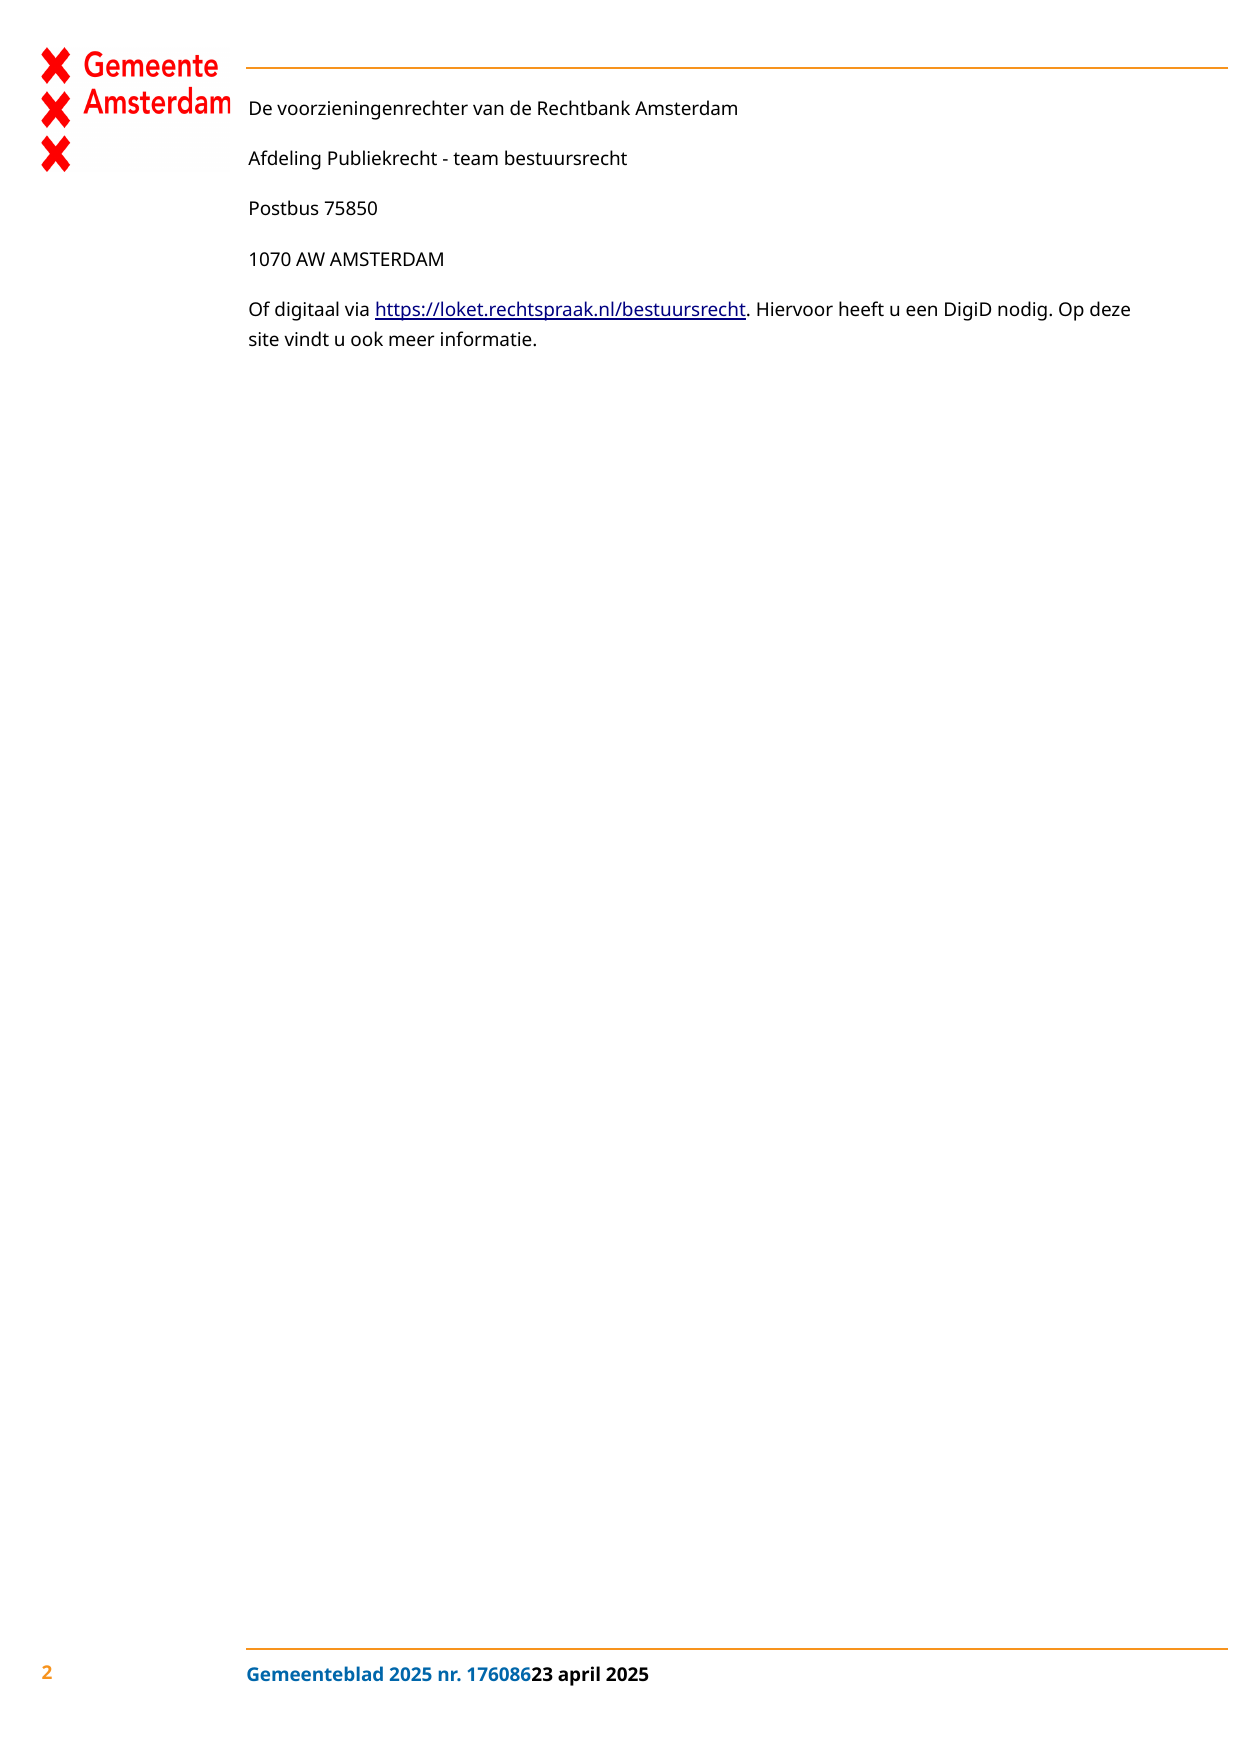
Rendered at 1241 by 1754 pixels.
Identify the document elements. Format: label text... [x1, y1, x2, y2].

text Of digitaal via https://loket.rechtspraak.nl/bestuursrecht. Hiervoor heeft u een DigiD nodig. Op deze site vindt u ook meer informatie. [248, 296, 1152, 352]
text De voorzieningenrechter van de Rechtbank Amsterdam [248, 95, 1152, 121]
picture [41, 47, 231, 172]
text Postbus 75850 [248, 196, 1152, 221]
text Afdeling Publiekrecht - team bestuursrecht [248, 145, 1152, 171]
text 1070 AW AMSTERDAM [248, 246, 1152, 272]
